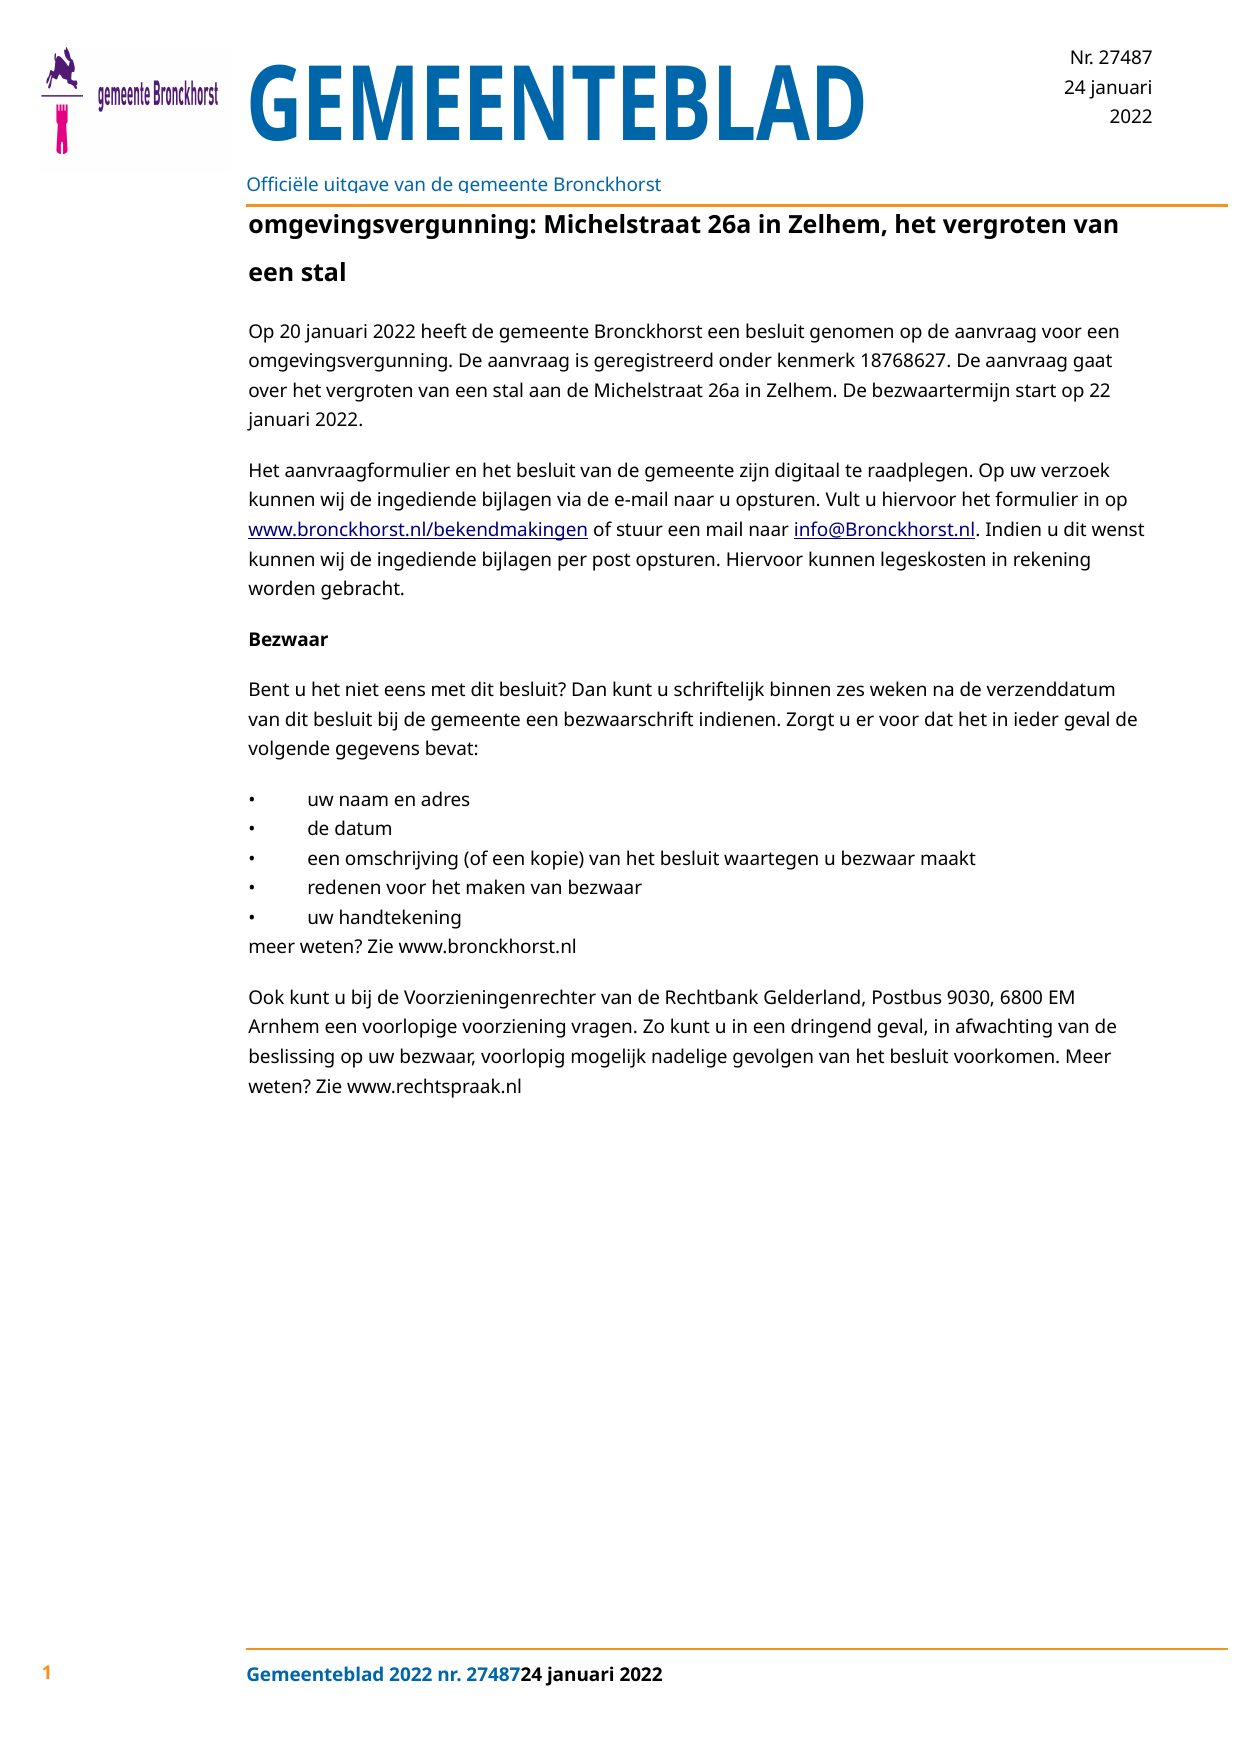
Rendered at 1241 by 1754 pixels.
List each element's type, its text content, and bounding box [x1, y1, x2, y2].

text Bezwaar [248, 626, 1152, 652]
list redenen voor het maken van bezwaar [248, 874, 1152, 900]
text Bent u het niet eens met dit besluit? Dan kunt u schriftelijk binnen zes weken na de verzenddatum van dit besluit bij de gemeente een bezwaarschrift indienen. Zorgt u er voor dat het in ieder geval de volgende gegevens bevat: [248, 676, 1152, 761]
text Ook kunt u bij de Voorzieningenrechter van de Rechtbank Gelderland, Postbus 9030, 6800 EM Arnhem een voorlopige voorziening vragen. Zo kunt u in een dringend geval, in afwachting van de beslissing op uw bezwaar, voorlopig mogelijk nadelige gevolgen van het besluit voorkomen. Meer weten? Zie www.rechtspraak.nl [248, 984, 1152, 1099]
picture [41, 47, 231, 172]
text Op 20 januari 2022 heeft de gemeente Bronckhorst een besluit genomen op de aanvraag voor een omgevingsvergunning. De aanvraag is geregistreerd onder kenmerk 18768627. De aanvraag gaat over het vergroten van een stal aan de Michelstraat 26a in Zelhem. De bezwaartermijn start op 22 januari 2022. [248, 318, 1152, 432]
list een omschrijving (of een kopie) van het besluit waartegen u bezwaar maakt [248, 845, 1152, 871]
list uw naam en adres [248, 786, 1152, 812]
list de datum [248, 815, 1152, 841]
text omgevingsvergunning: Michelstraat 26a in Zelhem, het vergroten van een stal [248, 207, 1152, 288]
list uw handtekening [248, 904, 1152, 930]
text meer weten? Zie www.bronckhorst.nl [248, 934, 1152, 959]
text Het aanvraagformulier en het besluit van de gemeente zijn digitaal te raadplegen. Op uw verzoek kunnen wij de ingediende bijlagen via de e-mail naar u opsturen. Vult u hiervoor het formulier in op www.bronckhorst.nl/bekendmakingen of stuur een mail naar info@Bronckhorst.nl. Indien u dit wenst kunnen wij de ingediende bijlagen per post opsturen. Hiervoor kunnen legeskosten in rekening worden gebracht. [248, 457, 1152, 601]
